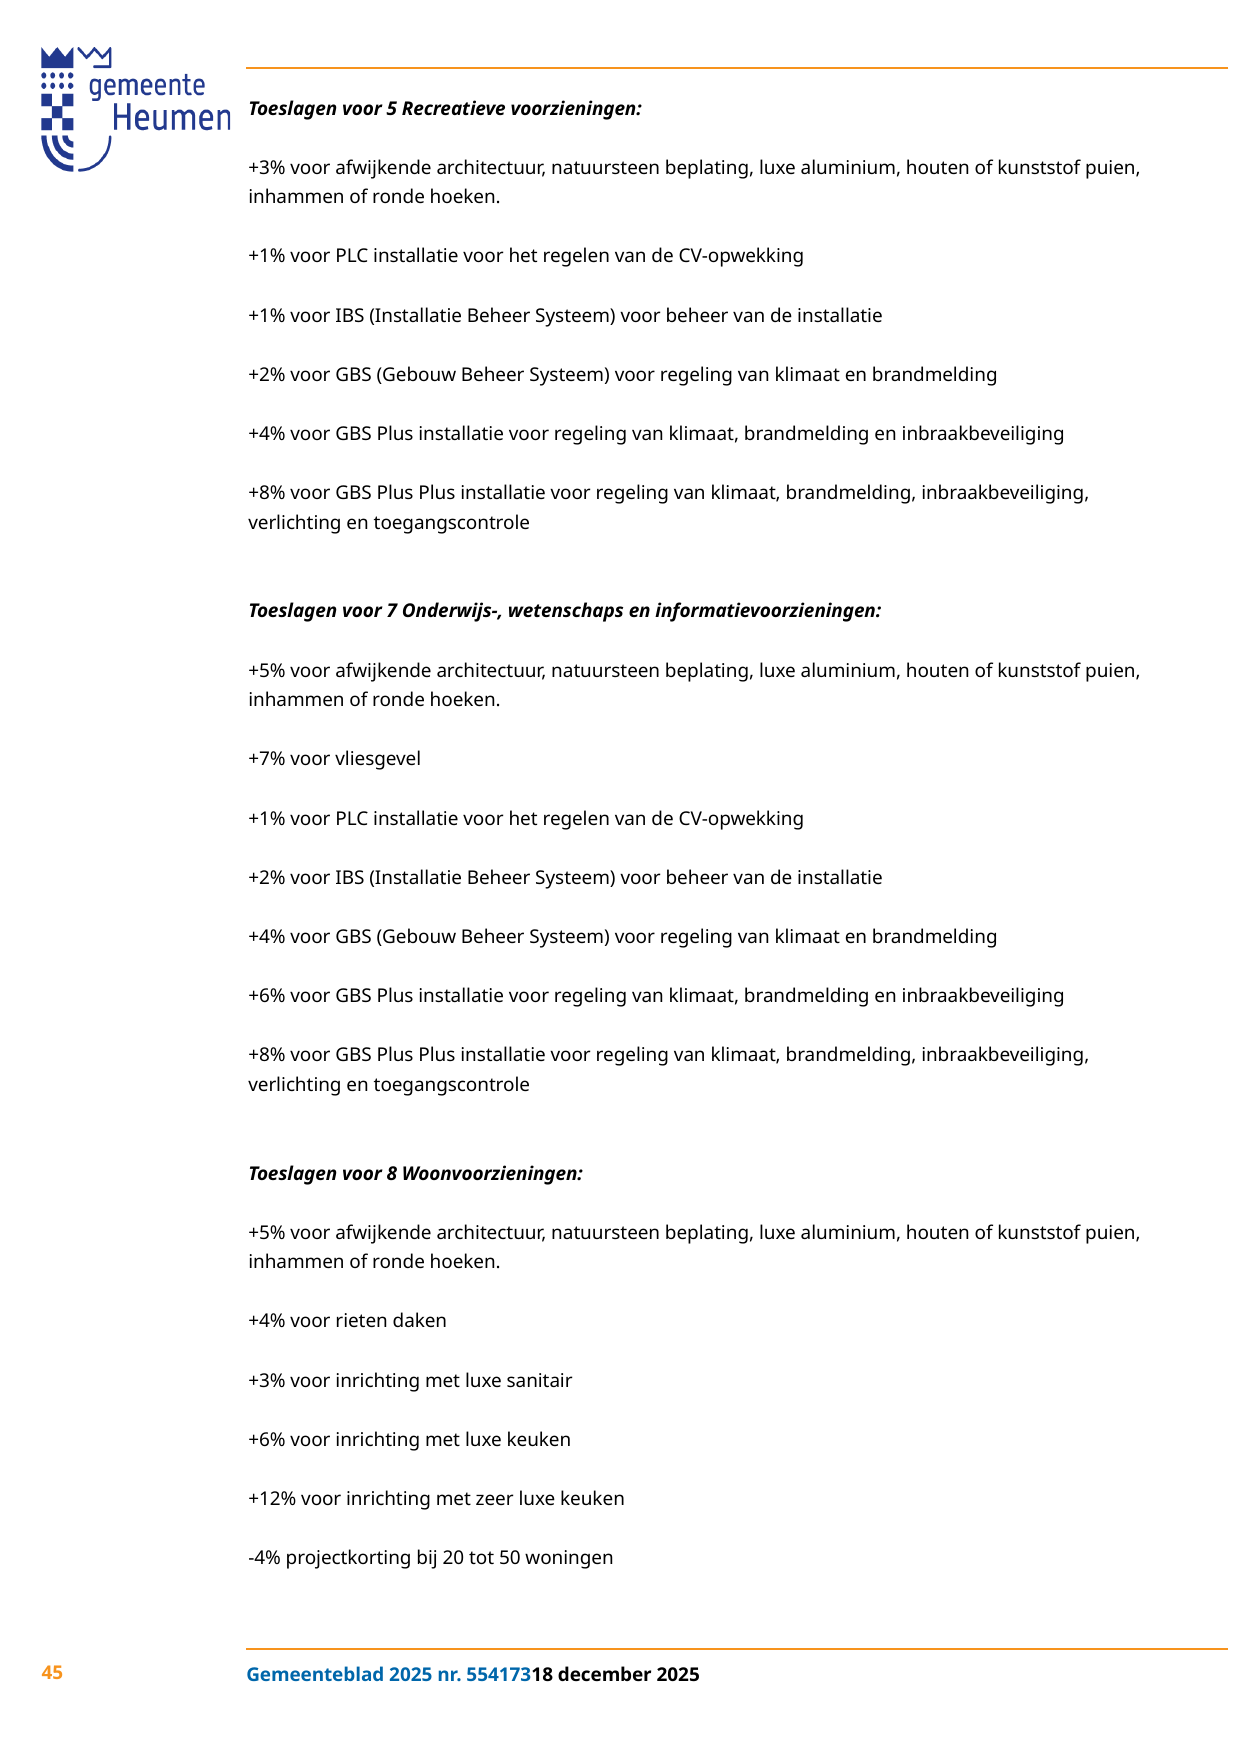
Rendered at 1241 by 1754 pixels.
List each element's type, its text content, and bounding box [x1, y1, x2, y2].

text +3% voor afwijkende architectuur, natuursteen beplating, luxe aluminium, houten of kunststof puien, inhammen of ronde hoeken. [248, 154, 1152, 209]
text +6% voor GBS Plus installatie voor regeling van klimaat, brandmelding en inbraakbeveiliging [248, 982, 1152, 1008]
text Toeslagen voor 8 Woonvoorzieningen: [248, 1160, 1152, 1186]
text +1% voor PLC installatie voor het regelen van de CV-opwekking [248, 243, 1152, 268]
text +1% voor IBS (Installatie Beheer Systeem) voor beheer van de installatie [248, 302, 1152, 328]
text +5% voor afwijkende architectuur, natuursteen beplating, luxe aluminium, houten of kunststof puien, inhammen of ronde hoeken. [248, 1219, 1152, 1274]
text +7% voor vliesgevel [248, 746, 1152, 771]
text +1% voor PLC installatie voor het regelen van de CV-opwekking [248, 805, 1152, 831]
text +2% voor GBS (Gebouw Beheer Systeem) voor regeling van klimaat en brandmelding [248, 361, 1152, 387]
text +4% voor rieten daken [248, 1308, 1152, 1333]
text -4% projectkorting bij 20 tot 50 woningen [248, 1544, 1152, 1570]
text Toeslagen voor 5 Recreatieve voorzieningen: [248, 95, 1152, 121]
text +4% voor GBS (Gebouw Beheer Systeem) voor regeling van klimaat en brandmelding [248, 923, 1152, 949]
text +8% voor GBS Plus Plus installatie voor regeling van klimaat, brandmelding, inbraakbeveiliging, verlichting en toegangscontrole [248, 479, 1152, 535]
text +4% voor GBS Plus installatie voor regeling van klimaat, brandmelding en inbraakbeveiliging [248, 420, 1152, 446]
text +12% voor inrichting met zeer luxe keuken [248, 1485, 1152, 1511]
text Toeslagen voor 7 Onderwijs-, wetenschaps en informatievoorzieningen: [248, 598, 1152, 623]
text +2% voor IBS (Installatie Beheer Systeem) voor beheer van de installatie [248, 864, 1152, 890]
text +8% voor GBS Plus Plus installatie voor regeling van klimaat, brandmelding, inbraakbeveiliging, verlichting en toegangscontrole [248, 1041, 1152, 1097]
picture [41, 47, 231, 172]
text +6% voor inrichting met luxe keuken [248, 1426, 1152, 1452]
text +3% voor inrichting met luxe sanitair [248, 1367, 1152, 1393]
text +5% voor afwijkende architectuur, natuursteen beplating, luxe aluminium, houten of kunststof puien, inhammen of ronde hoeken. [248, 657, 1152, 712]
